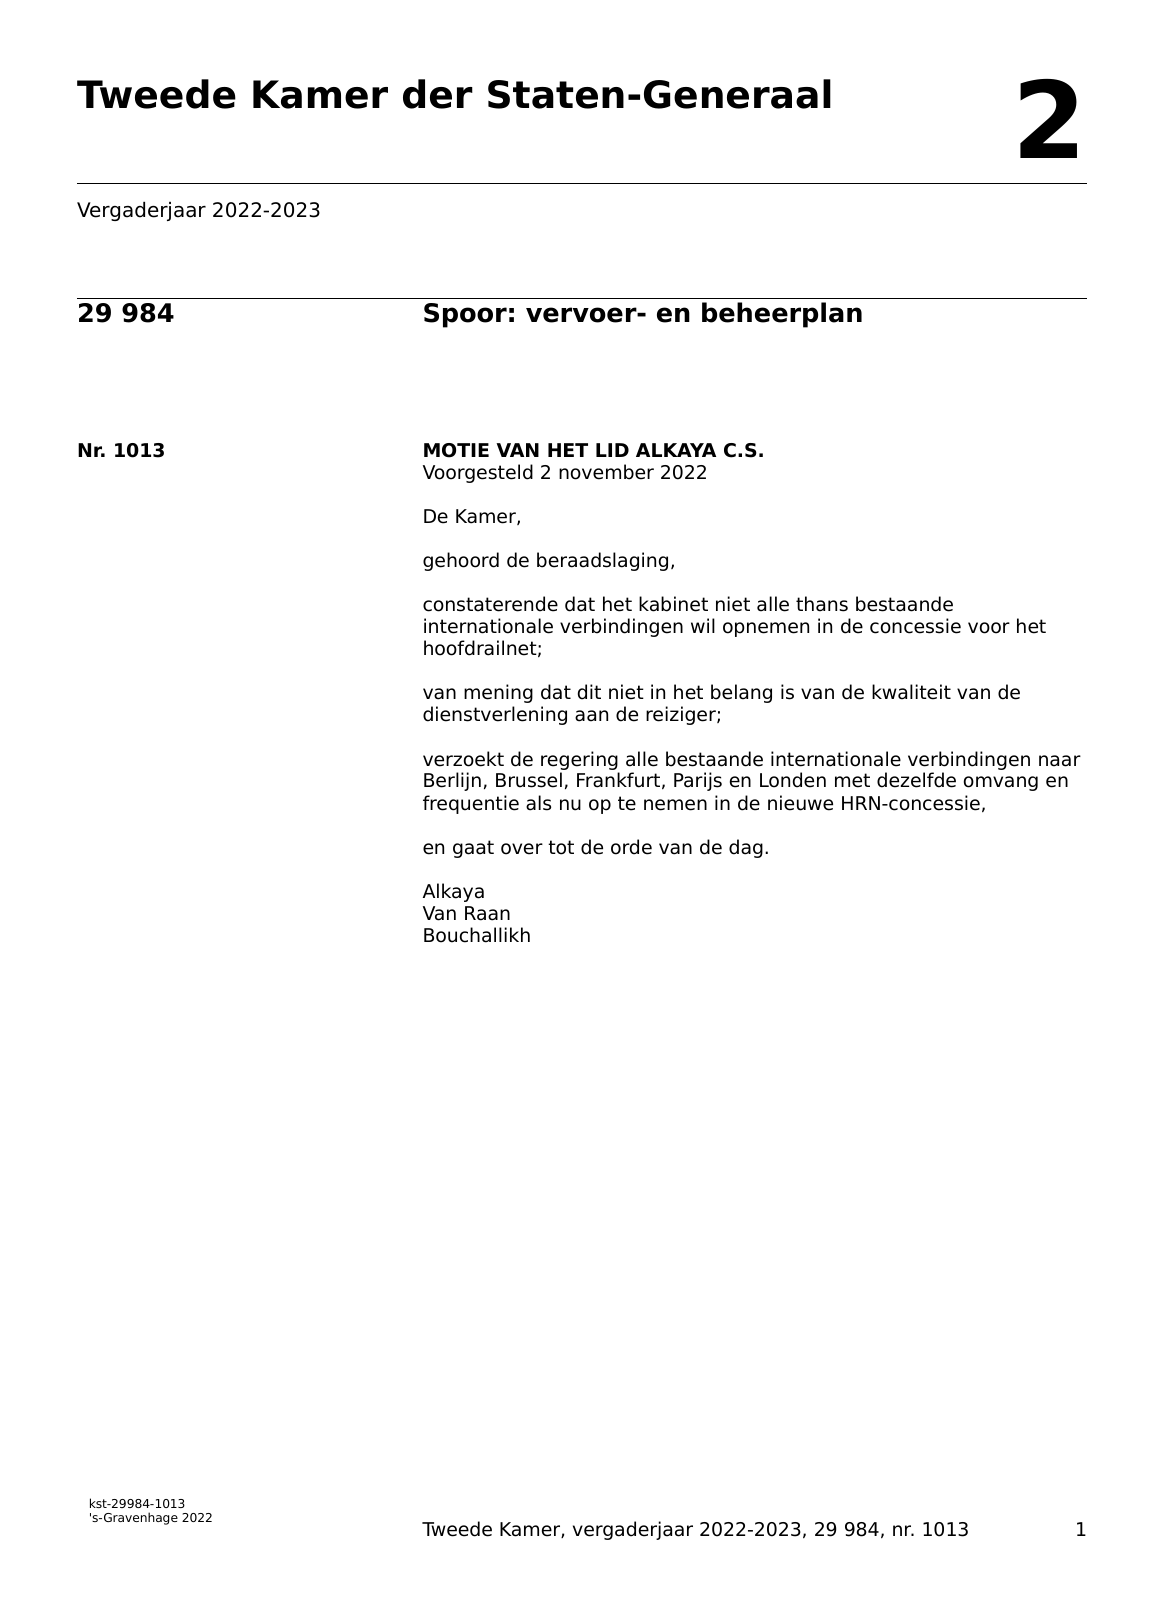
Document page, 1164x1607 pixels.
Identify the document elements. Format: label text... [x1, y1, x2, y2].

text 's-Gravenhage 2022 [88, 1511, 323, 1525]
text en gaat over tot de orde van de dag. [422, 837, 1087, 858]
text van mening dat dit niet in het belang is van de kwaliteit van de dienstverlening aan de reiziger; [422, 682, 1087, 726]
text De Kamer, [422, 506, 1087, 528]
table_header Tweede Kamer der Staten-Generaal [77, 59, 886, 183]
text Alkaya [422, 881, 1087, 903]
subtitle 29 984 Spoor: vervoer- en beheerplan [77, 299, 1087, 329]
table_cell Vergaderjaar 2022-2023 [77, 184, 1087, 298]
text kst-29984-1013 [88, 1497, 323, 1511]
table_header 2 [886, 59, 1087, 183]
text Van Raan [422, 903, 1087, 925]
text Bouchallikh [422, 925, 1087, 947]
text verzoekt de regering alle bestaande internationale verbindingen naar Berlijn, Brussel, Frankfurt, Parijs en Londen met dezelfde omvang en frequentie als nu op te nemen in de nieuwe HRN-concessie, [422, 748, 1087, 814]
subtitle Nr. 1013 MOTIE VAN HET LID ALKAYA C.S. [77, 440, 1087, 462]
text Voorgesteld 2 november 2022 [422, 462, 1087, 484]
text constaterende dat het kabinet niet alle thans bestaande internationale verbindingen wil opnemen in de concessie voor het hoofdrailnet; [422, 594, 1087, 660]
text gehoord de beraadslaging, [422, 550, 1087, 572]
